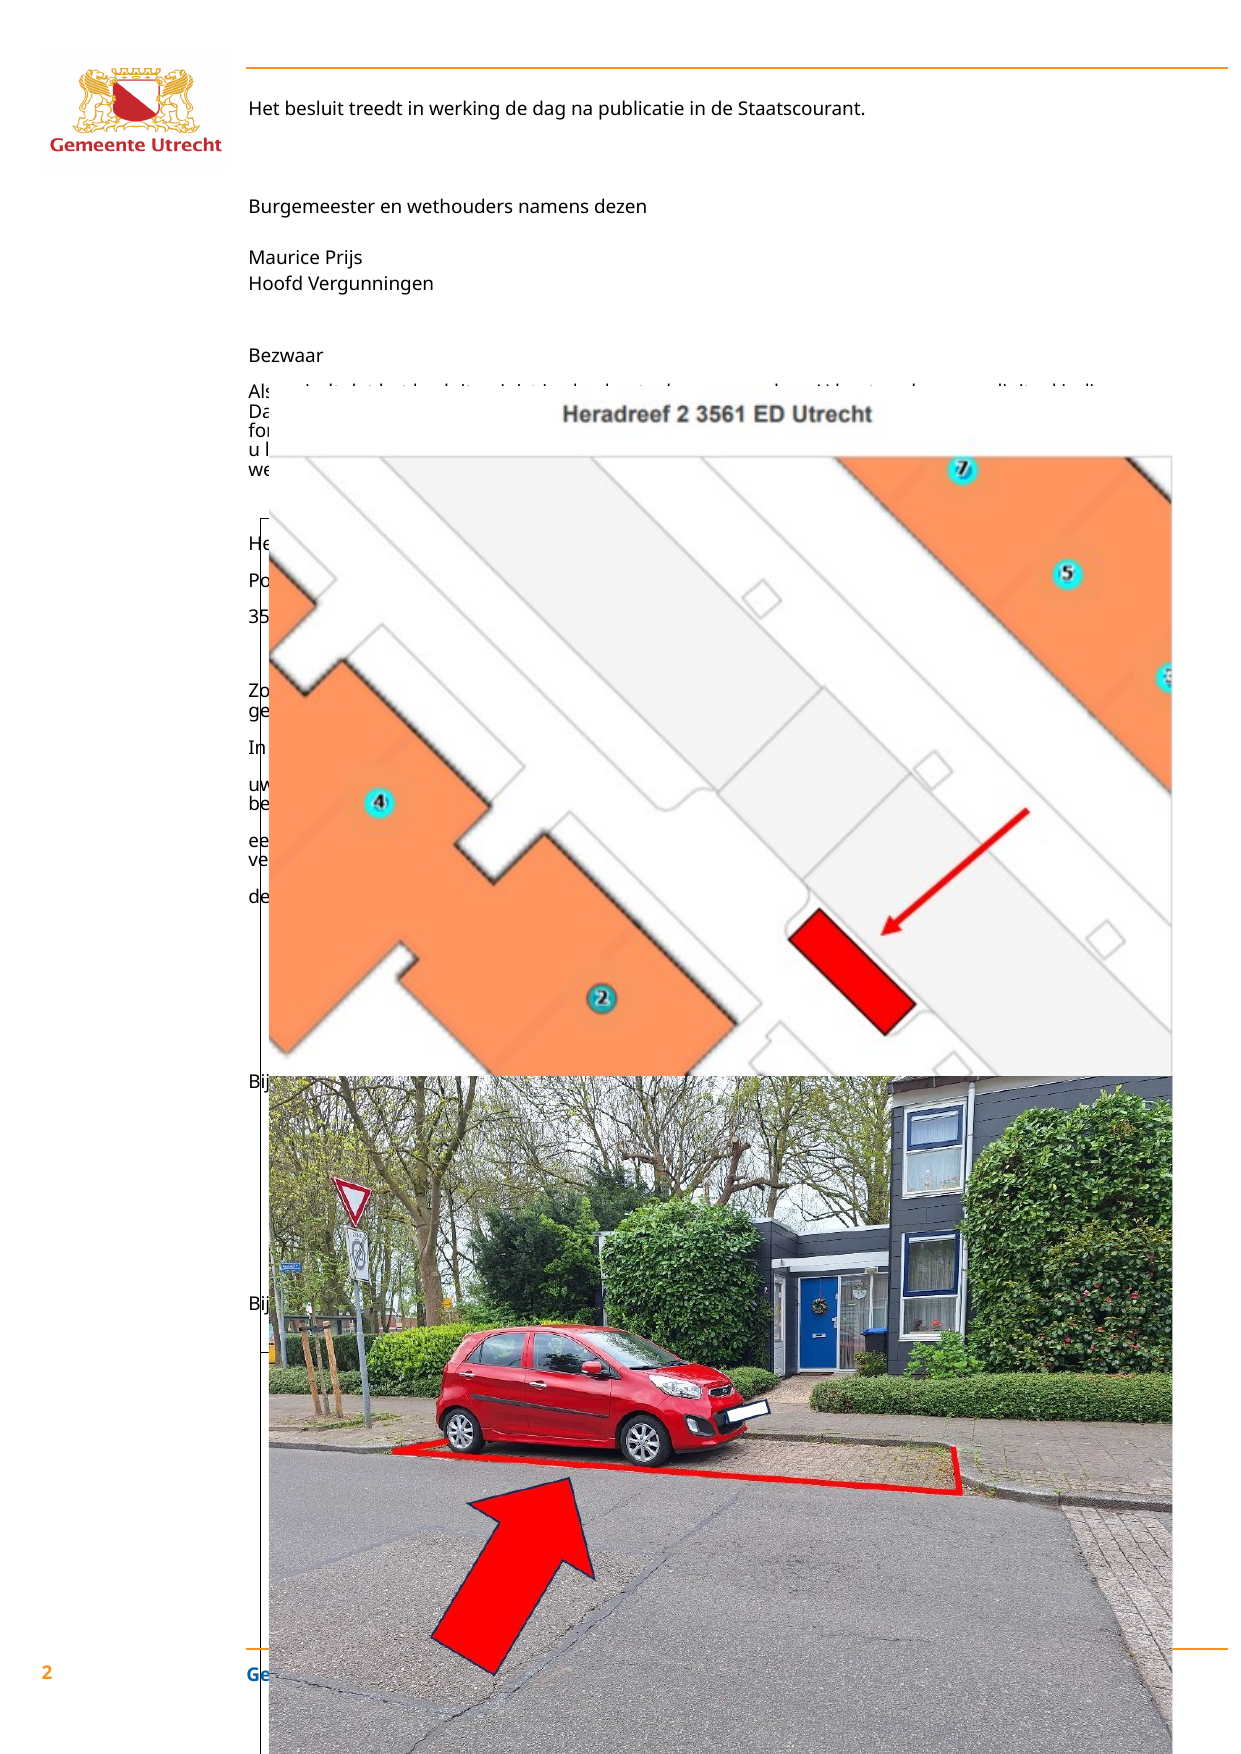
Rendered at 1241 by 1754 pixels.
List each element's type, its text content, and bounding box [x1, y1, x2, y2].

picture [41, 47, 231, 172]
text Het besluit treedt in werking de dag na publicatie in de Staatscourant. [248, 95, 1152, 121]
text Bezwaar [248, 347, 1152, 366]
text Burgemeester en wethouders namens dezen [248, 193, 1152, 219]
text Maurice Prijs [248, 244, 1152, 270]
text Hoofd Vergunningen [248, 270, 1152, 296]
picture [268, 386, 1173, 1754]
text Als u vindt dat het besluit onjuist is, dan kunt u bezwaar maken. U kunt uw bezwaar digitaal indienen. Daarvoor kunt u alleen gebruik maken van het door de gemeente beschikbaar gestelde digitale formulier. Dit vindt u op www.utrecht.nl/bezwaar. U kunt het bezwaar niet per e-mail indienen. Maakt u liever per brief bezwaar, dan kunt u uw bezwaarschrift sturen aan het College van burgemeester en wethouders. [248, 383, 1152, 480]
